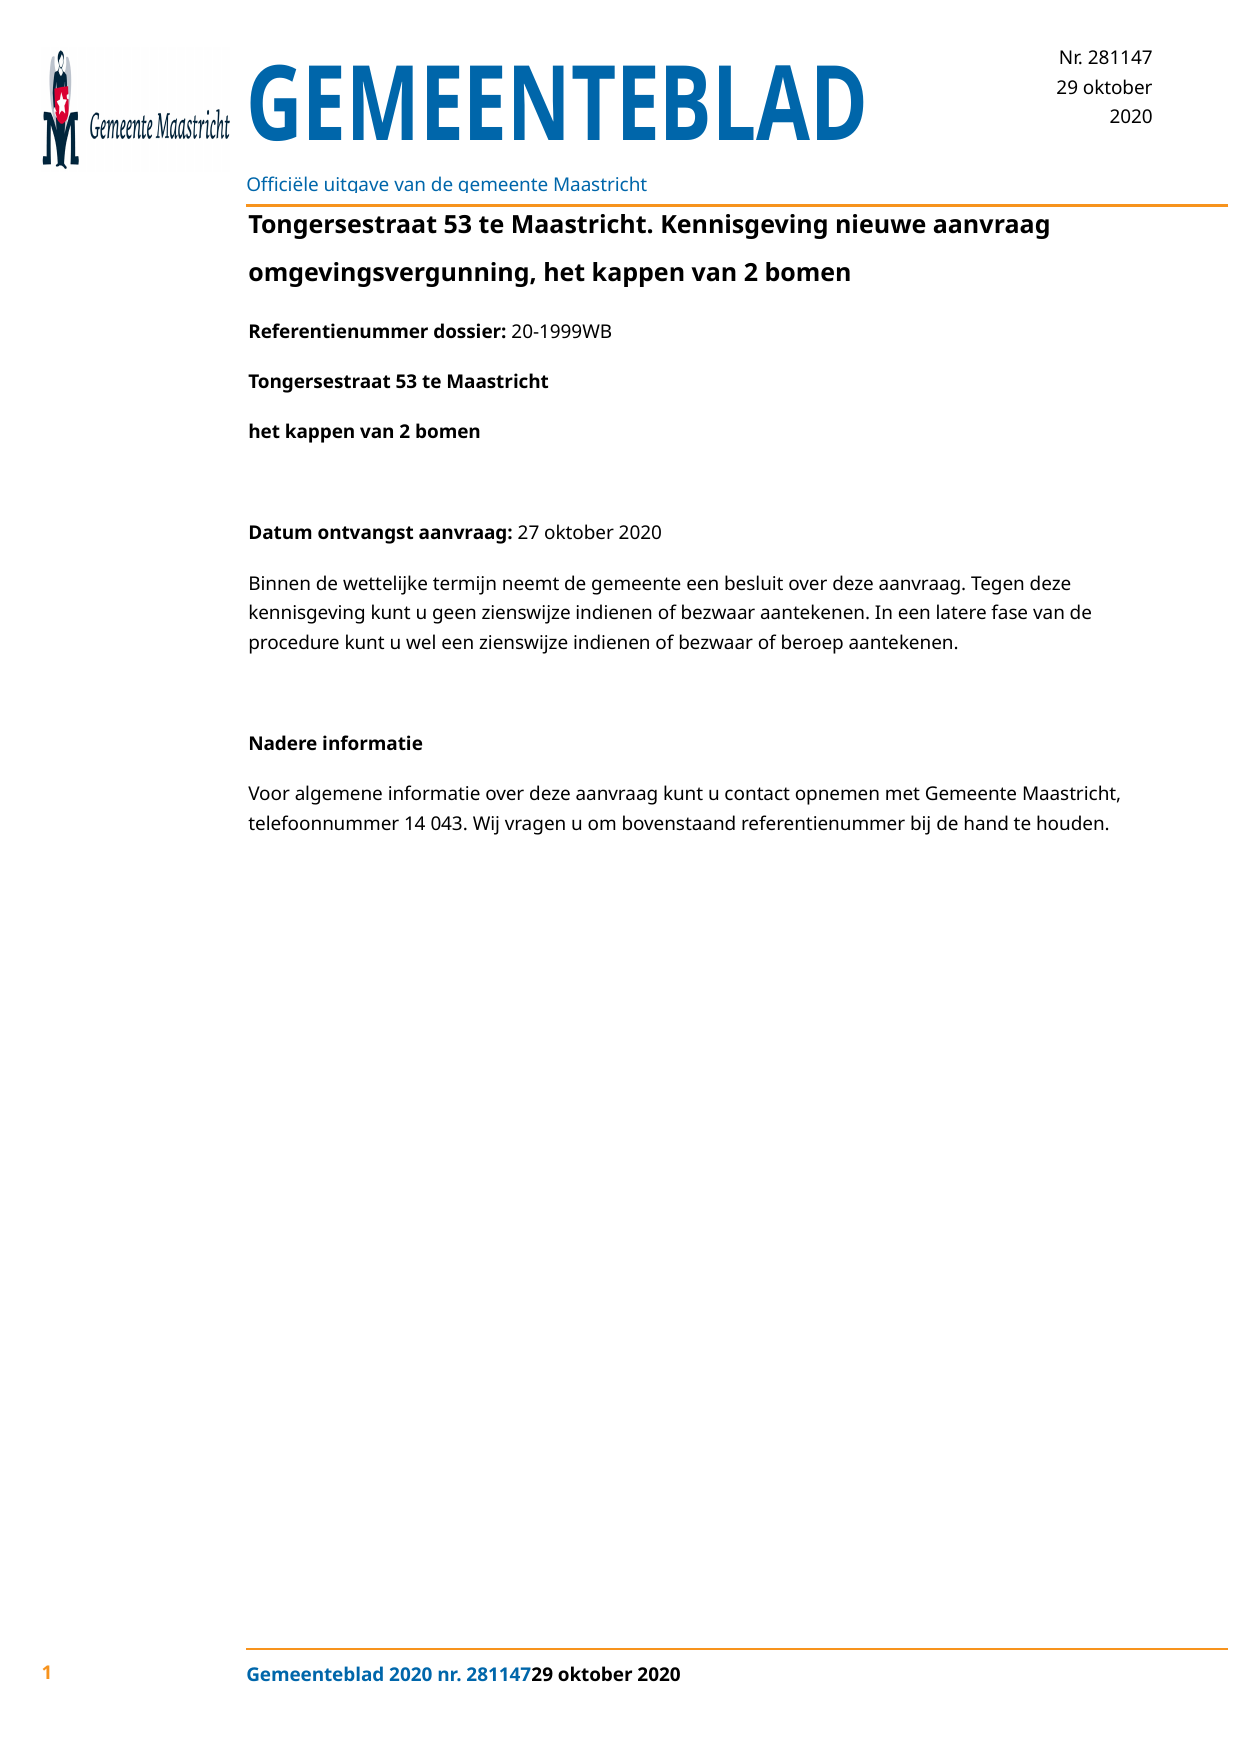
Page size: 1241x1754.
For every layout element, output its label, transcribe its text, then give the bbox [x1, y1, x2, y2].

text Voor algemene informatie over deze aanvraag kunt u contact opnemen met Gemeente Maastricht, telefoonnummer 14 043. Wij vragen u om bovenstaand referentienummer bij de hand te houden. [248, 780, 1152, 836]
text Datum ontvangst aanvraag: 27 oktober 2020 [248, 519, 1152, 545]
text het kappen van 2 bomen [248, 419, 1152, 444]
text Tongersestraat 53 te Maastricht [248, 368, 1152, 394]
text Referentienummer dossier: 20-1999WB [248, 318, 1152, 344]
text Tongersestraat 53 te Maastricht. Kennisgeving nieuwe aanvraag omgevingsvergunning, het kappen van 2 bomen [248, 207, 1152, 288]
picture [41, 47, 231, 172]
text Binnen de wettelijke termijn neemt de gemeente een besluit over deze aanvraag. Tegen deze kennisgeving kunt u geen zienswijze indienen of bezwaar aantekenen. In een latere fase van de procedure kunt u wel een zienswijze indienen of bezwaar of beroep aantekenen. [248, 570, 1152, 655]
text Nadere informatie [248, 730, 1152, 756]
